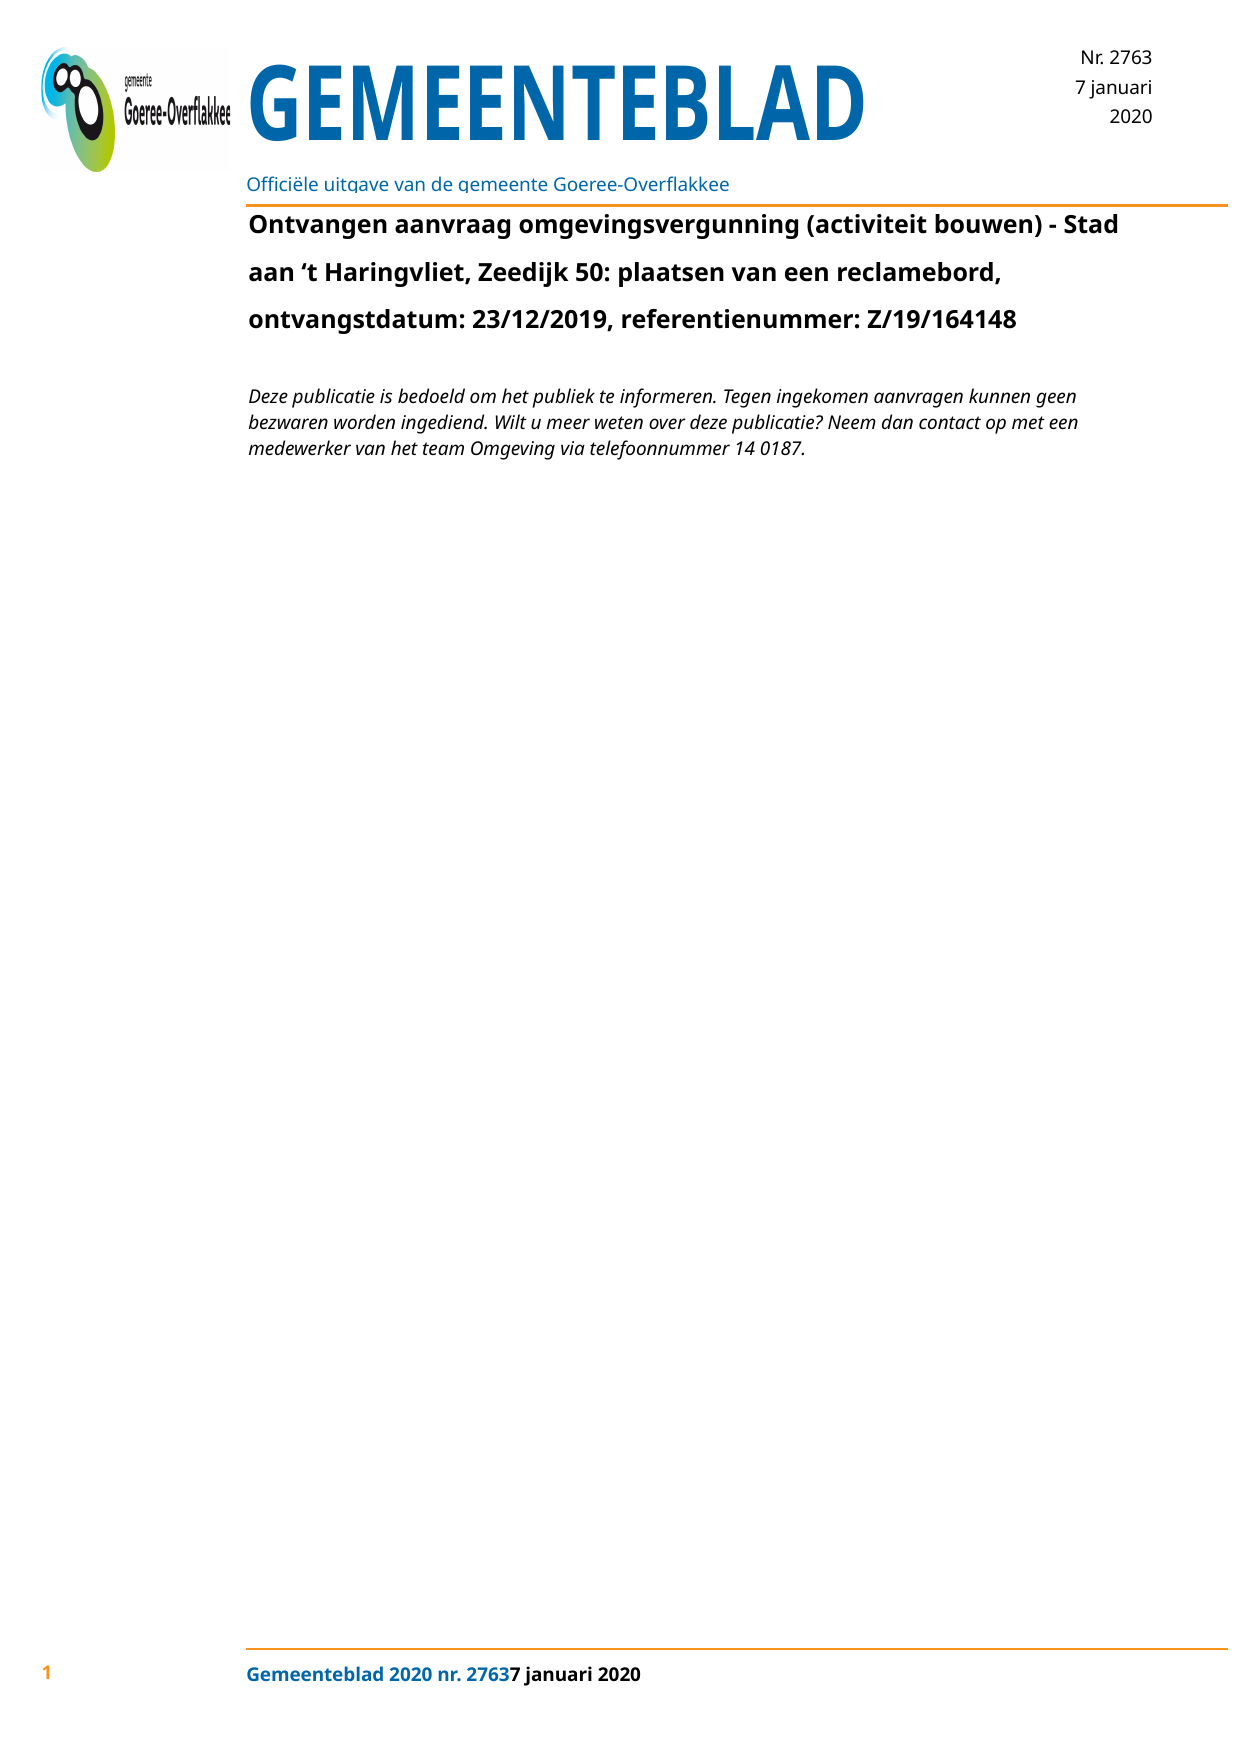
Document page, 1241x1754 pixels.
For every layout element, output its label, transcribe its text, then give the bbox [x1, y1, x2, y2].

picture [41, 47, 231, 172]
text Deze publicatie is bedoeld om het publiek te informeren. Tegen ingekomen aanvragen kunnen geen bezwaren worden ingediend. Wilt u meer weten over deze publicatie? Neem dan contact op met een medewerker van het team Omgeving via telefoonnummer 14 0187. [248, 384, 1152, 461]
text Ontvangen aanvraag omgevingsvergunning (activiteit bouwen) - Stad aan ‘t Haringvliet, Zeedijk 50: plaatsen van een reclamebord, ontvangstdatum: 23/12/2019, referentienummer: Z/19/164148 [248, 207, 1152, 336]
